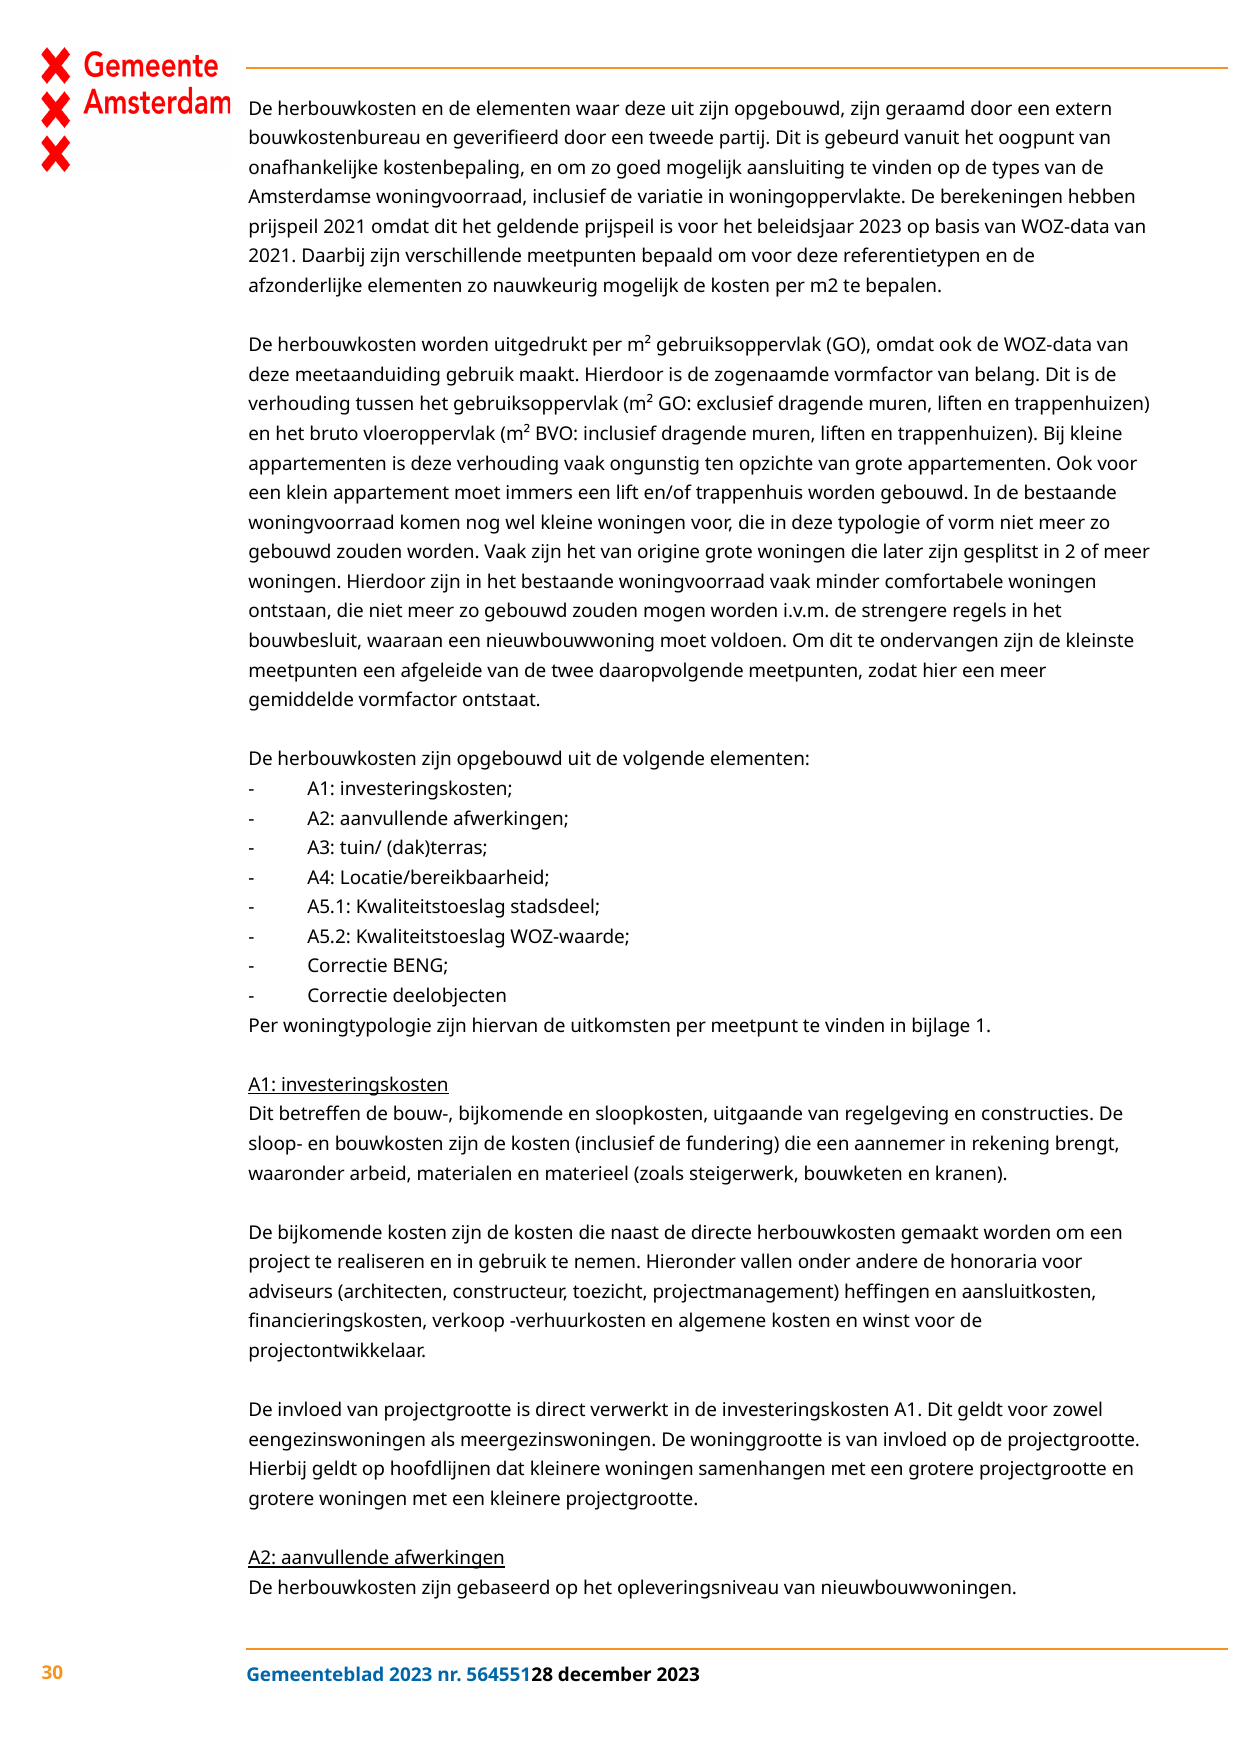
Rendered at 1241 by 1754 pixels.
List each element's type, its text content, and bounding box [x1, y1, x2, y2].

text A1: investeringskosten [248, 1071, 1152, 1097]
list A1: investeringskosten; [248, 775, 1152, 801]
list A3: tuin/ (dak)terras; [248, 834, 1152, 860]
text De invloed van projectgrootte is direct verwerkt in de investeringskosten A1. Dit geldt voor zowel eengezinswoningen als meergezinswoningen. De woninggrootte is van invloed op de projectgrootte. Hierbij geldt op hoofdlijnen dat kleinere woningen samenhangen met een grotere projectgrootte en grotere woningen met een kleinere projectgrootte. [248, 1396, 1152, 1511]
text De herbouwkosten zijn gebaseerd op het opleveringsniveau van nieuwbouwwoningen. [248, 1574, 1152, 1600]
text Per woningtypologie zijn hiervan de uitkomsten per meetpunt te vinden in bijlage 1. [248, 1012, 1152, 1038]
list A2: aanvullende afwerkingen; [248, 805, 1152, 831]
text Dit betreffen de bouw-, bijkomende en sloopkosten, uitgaande van regelgeving en constructies. De sloop- en bouwkosten zijn de kosten (inclusief de fundering) die een aannemer in rekening brengt, waaronder arbeid, materialen en materieel (zoals steigerwerk, bouwketen en kranen). [248, 1101, 1152, 1186]
text De herbouwkosten en de elementen waar deze uit zijn opgebouwd, zijn geraamd door een extern bouwkostenbureau en geverifieerd door een tweede partij. Dit is gebeurd vanuit het oogpunt van onafhankelijke kostenbepaling, en om zo goed mogelijk aansluiting te vinden op de types van de Amsterdamse woningvoorraad, inclusief de variatie in woningoppervlakte. De berekeningen hebben prijspeil 2021 omdat dit het geldende prijspeil is voor het beleidsjaar 2023 op basis van WOZ-data van 2021. Daarbij zijn verschillende meetpunten bepaald om voor deze referentietypen en de afzonderlijke elementen zo nauwkeurig mogelijk de kosten per m2 te bepalen. [248, 95, 1152, 298]
text A2: aanvullende afwerkingen [248, 1544, 1152, 1570]
list A4: Locatie/bereikbaarheid; [248, 864, 1152, 890]
list A5.1: Kwaliteitstoeslag stadsdeel; [248, 893, 1152, 919]
text De herbouwkosten zijn opgebouwd uit de volgende elementen: [248, 746, 1152, 771]
list Correctie BENG; [248, 953, 1152, 978]
text De bijkomende kosten zijn de kosten die naast de directe herbouwkosten gemaakt worden om een project te realiseren en in gebruik te nemen. Hieronder vallen onder andere de honoraria voor adviseurs (architecten, constructeur, toezicht, projectmanagement) heffingen en aansluitkosten, financieringskosten, verkoop -verhuurkosten en algemene kosten en winst voor de projectontwikkelaar. [248, 1219, 1152, 1363]
list Correctie deelobjecten [248, 982, 1152, 1008]
picture [41, 47, 231, 172]
list A5.2: Kwaliteitstoeslag WOZ-waarde; [248, 923, 1152, 949]
text De herbouwkosten worden uitgedrukt per m² gebruiksoppervlak (GO), omdat ook de WOZ-data van deze meetaanduiding gebruik maakt. Hierdoor is de zogenaamde vormfactor van belang. Dit is de verhouding tussen het gebruiksoppervlak (m² GO: exclusief dragende muren, liften en trappenhuizen) en het bruto vloeroppervlak (m² BVO: inclusief dragende muren, liften en trappenhuizen). Bij kleine appartementen is deze verhouding vaak ongunstig ten opzichte van grote appartementen. Ook voor een klein appartement moet immers een lift en/of trappenhuis worden gebouwd. In de bestaande woningvoorraad komen nog wel kleine woningen voor, die in deze typologie of vorm niet meer zo gebouwd zouden worden. Vaak zijn het van origine grote woningen die later zijn gesplitst in 2 of meer woningen. Hierdoor zijn in het bestaande woningvoorraad vaak minder comfortabele woningen ontstaan, die niet meer zo gebouwd zouden mogen worden i.v.m. de strengere regels in het bouwbesluit, waaraan een nieuwbouwwoning moet voldoen. Om dit te ondervangen zijn de kleinste meetpunten een afgeleide van de twee daaropvolgende meetpunten, zodat hier een meer gemiddelde vormfactor ontstaat. [248, 331, 1152, 712]
